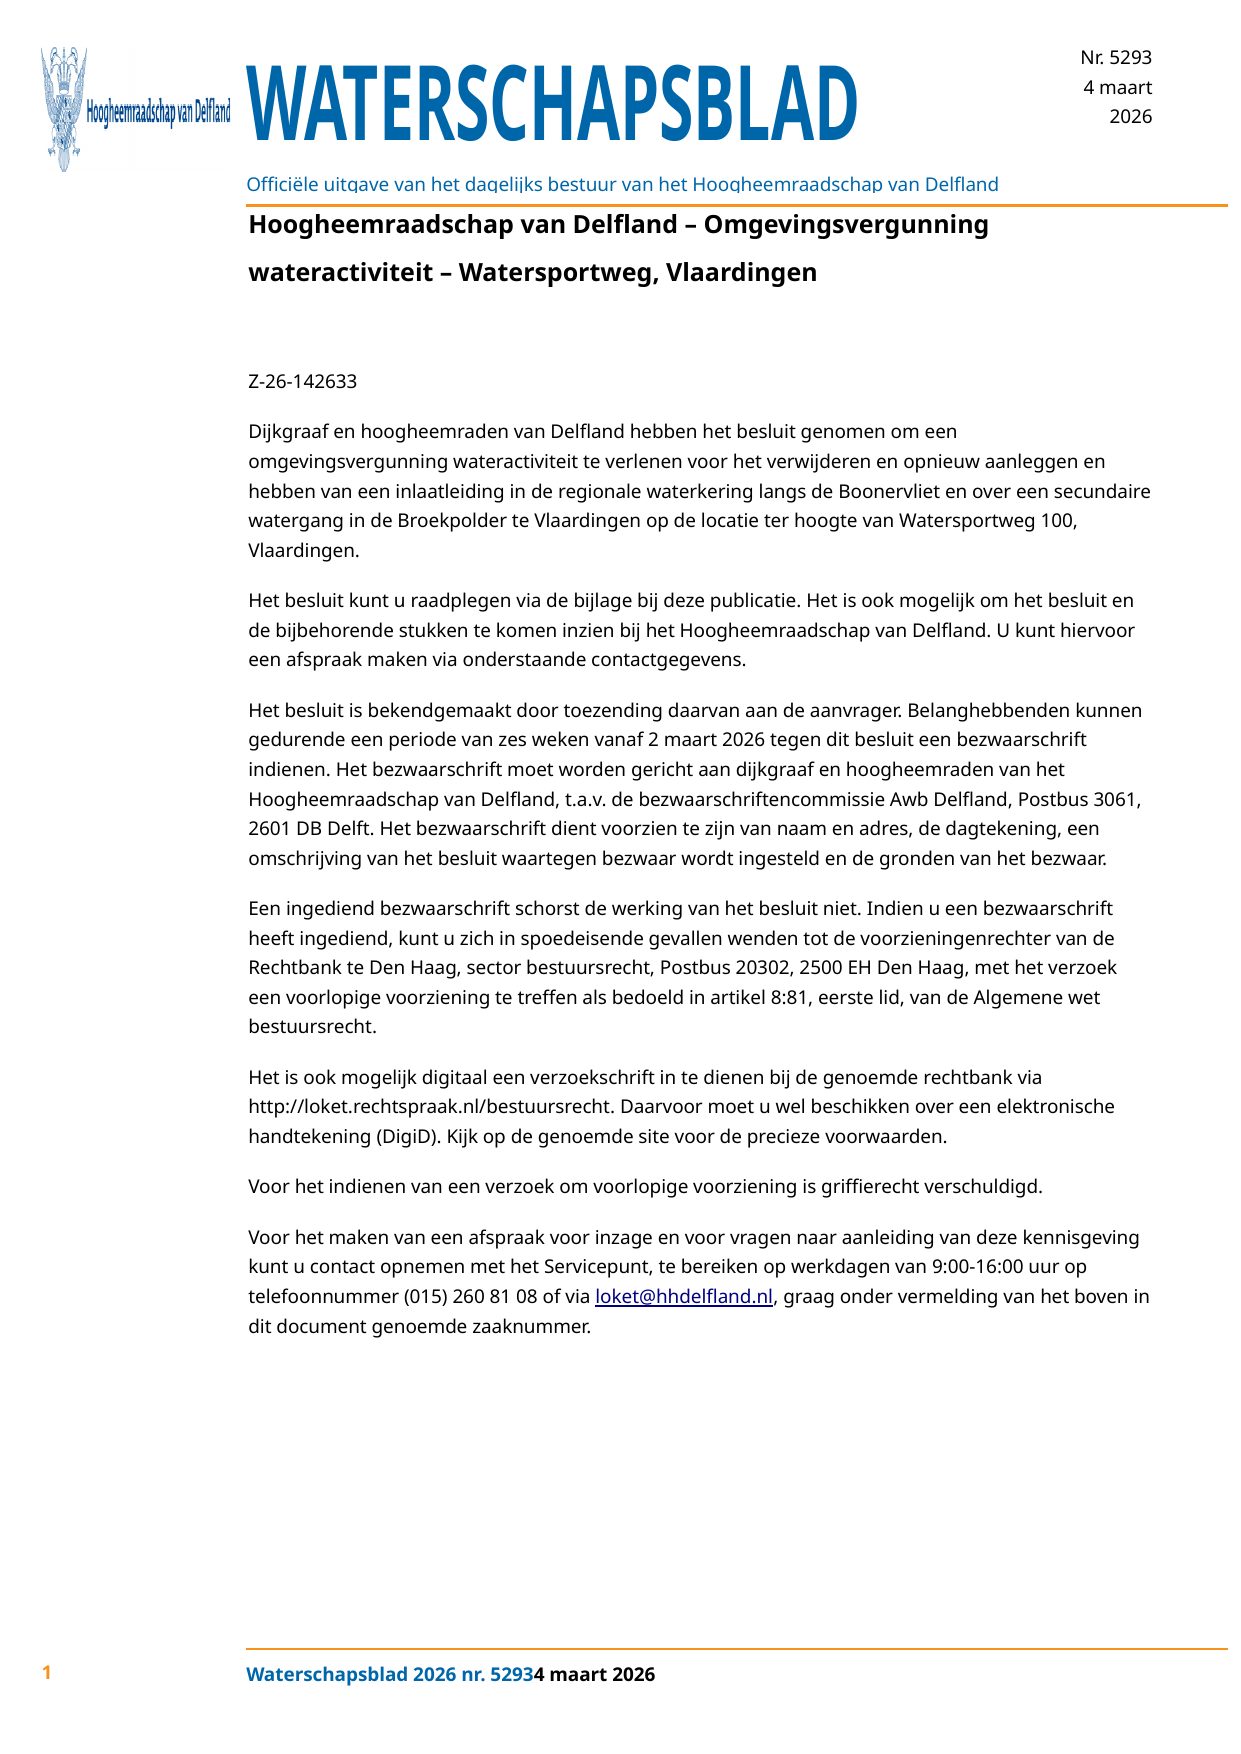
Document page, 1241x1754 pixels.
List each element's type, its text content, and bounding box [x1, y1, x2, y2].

text Hoogheemraadschap van Delfland – Omgevingsvergunning wateractiviteit – Watersportweg, Vlaardingen [248, 207, 1152, 288]
text Het is ook mogelijk digitaal een verzoekschrift in te dienen bij de genoemde rechtbank via http://loket.rechtspraak.nl/bestuursrecht. Daarvoor moet u wel beschikken over een elektronische handtekening (DigiD). Kijk op de genoemde site voor de precieze voorwaarden. [248, 1064, 1152, 1149]
text Voor het maken van een afspraak voor inzage en voor vragen naar aanleiding van deze kennisgeving kunt u contact opnemen met het Servicepunt, te bereiken op werkdagen van 9:00-16:00 uur op telefoonnummer (015) 260 81 08 of via loket@hhdelfland.nl, graag onder vermelding van het boven in dit document genoemde zaaknummer. [248, 1224, 1152, 1339]
text Een ingediend bezwaarschrift schorst de werking van het besluit niet. Indien u een bezwaarschrift heeft ingediend, kunt u zich in spoedeisende gevallen wenden tot de voorzieningenrechter van de Rechtbank te Den Haag, sector bestuursrecht, Postbus 20302, 2500 EH Den Haag, met het verzoek een voorlopige voorziening te treffen als bedoeld in artikel 8:81, eerste lid, van de Algemene wet bestuursrecht. [248, 895, 1152, 1039]
text Z-26-142633 [248, 368, 1152, 394]
text Het besluit is bekendgemaakt door toezending daarvan aan de aanvrager. Belanghebbenden kunnen gedurende een periode van zes weken vanaf 2 maart 2026 tegen dit besluit een bezwaarschrift indienen. Het bezwaarschrift moet worden gericht aan dijkgraaf en hoogheemraden van het Hoogheemraadschap van Delfland, t.a.v. de bezwaarschriftencommissie Awb Delfland, Postbus 3061, 2601 DB Delft. Het bezwaarschrift dient voorzien te zijn van naam en adres, de dagtekening, een omschrijving van het besluit waartegen bezwaar wordt ingesteld en de gronden van het bezwaar. [248, 697, 1152, 871]
text Het besluit kunt u raadplegen via de bijlage bij deze publicatie. Het is ook mogelijk om het besluit en de bijbehorende stukken te komen inzien bij het Hoogheemraadschap van Delfland. U kunt hiervoor een afspraak maken via onderstaande contactgegevens. [248, 587, 1152, 672]
text Dijkgraaf en hoogheemraden van Delfland hebben het besluit genomen om een omgevingsvergunning wateractiviteit te verlenen voor het verwijderen en opnieuw aanleggen en hebben van een inlaatleiding in de regionale waterkering langs de Boonervliet en over een secundaire watergang in de Broekpolder te Vlaardingen op de locatie ter hoogte van Watersportweg 100, Vlaardingen. [248, 419, 1152, 563]
text Voor het indienen van een verzoek om voorlopige voorziening is griffierecht verschuldigd. [248, 1174, 1152, 1199]
picture [41, 47, 231, 172]
